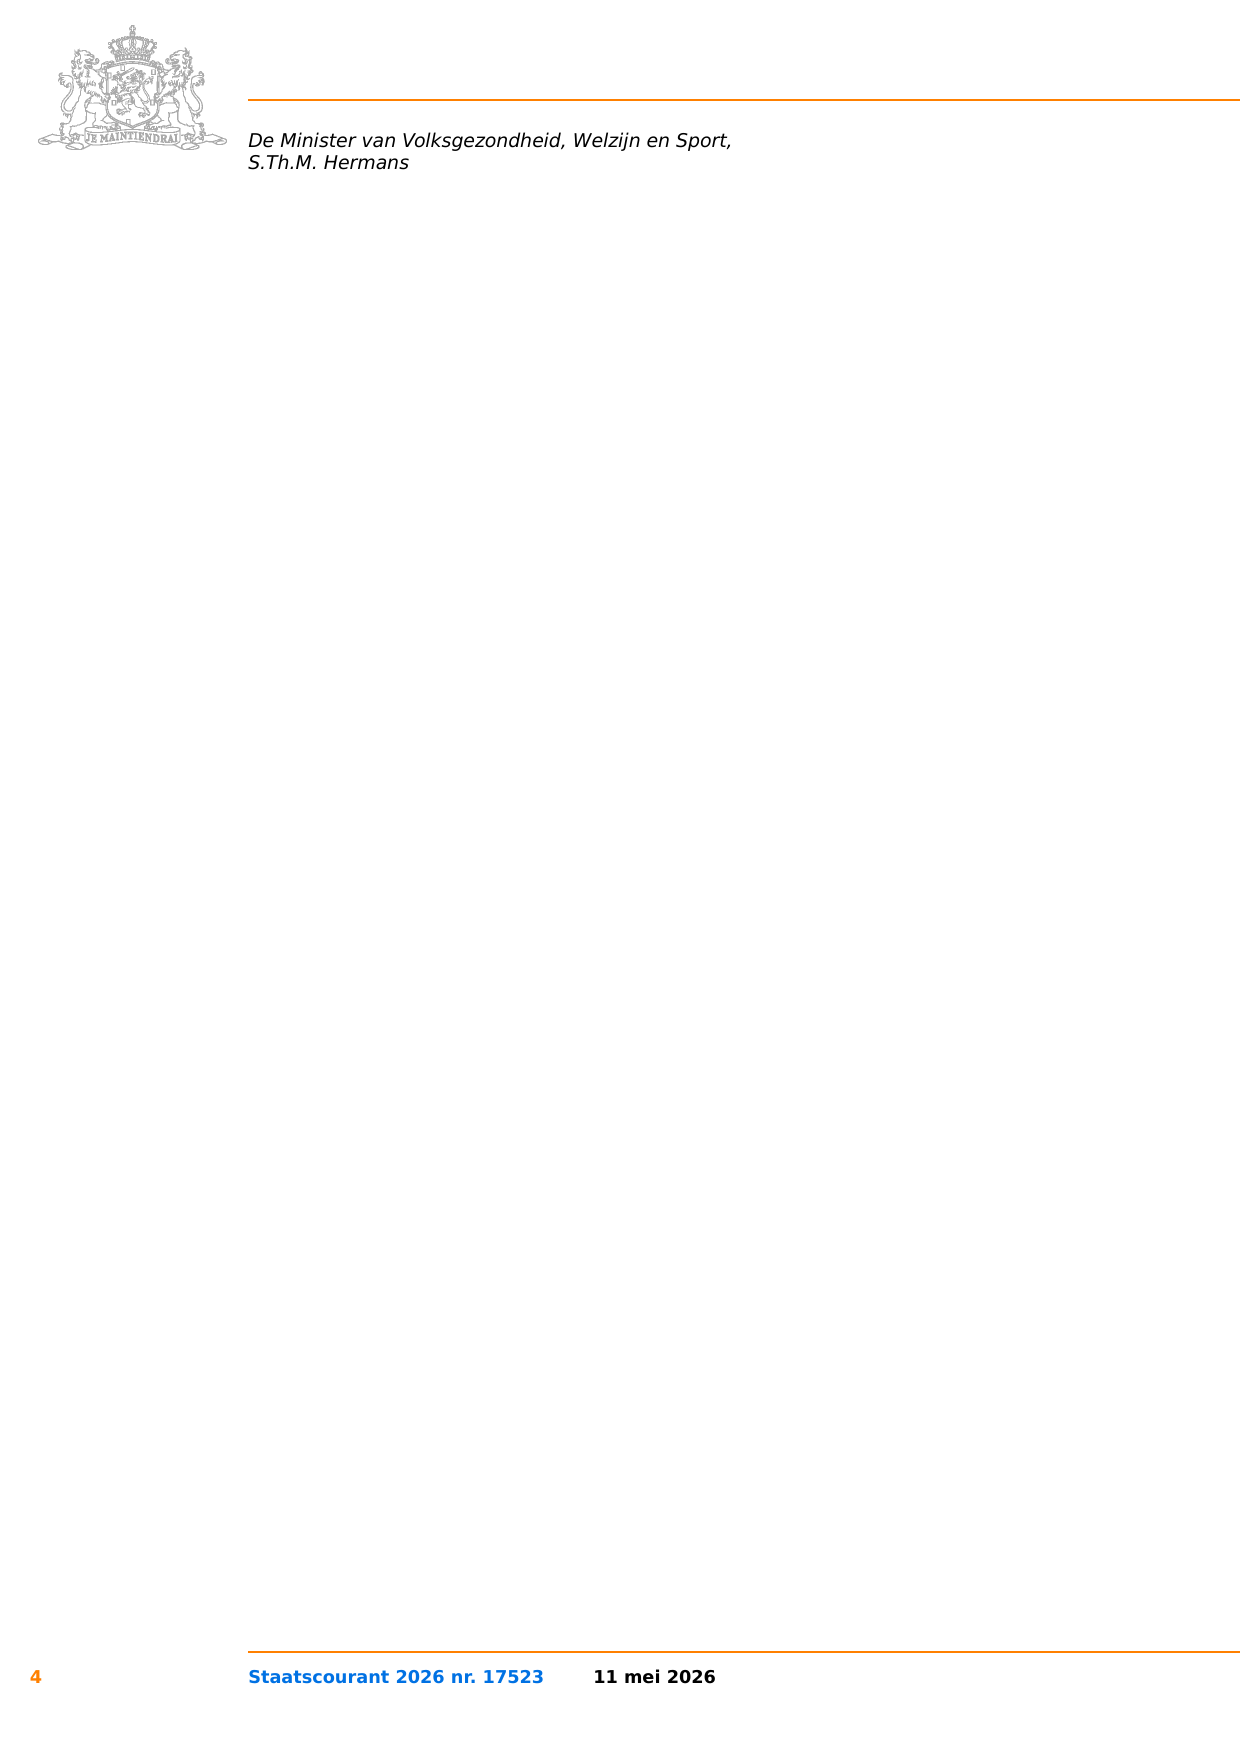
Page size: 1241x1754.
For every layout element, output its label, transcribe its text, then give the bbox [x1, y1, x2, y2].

picture [38, 25, 227, 150]
text De Minister van Volksgezondheid, Welzijn en Sport, S.Th.M. Hermans [248, 130, 1163, 174]
